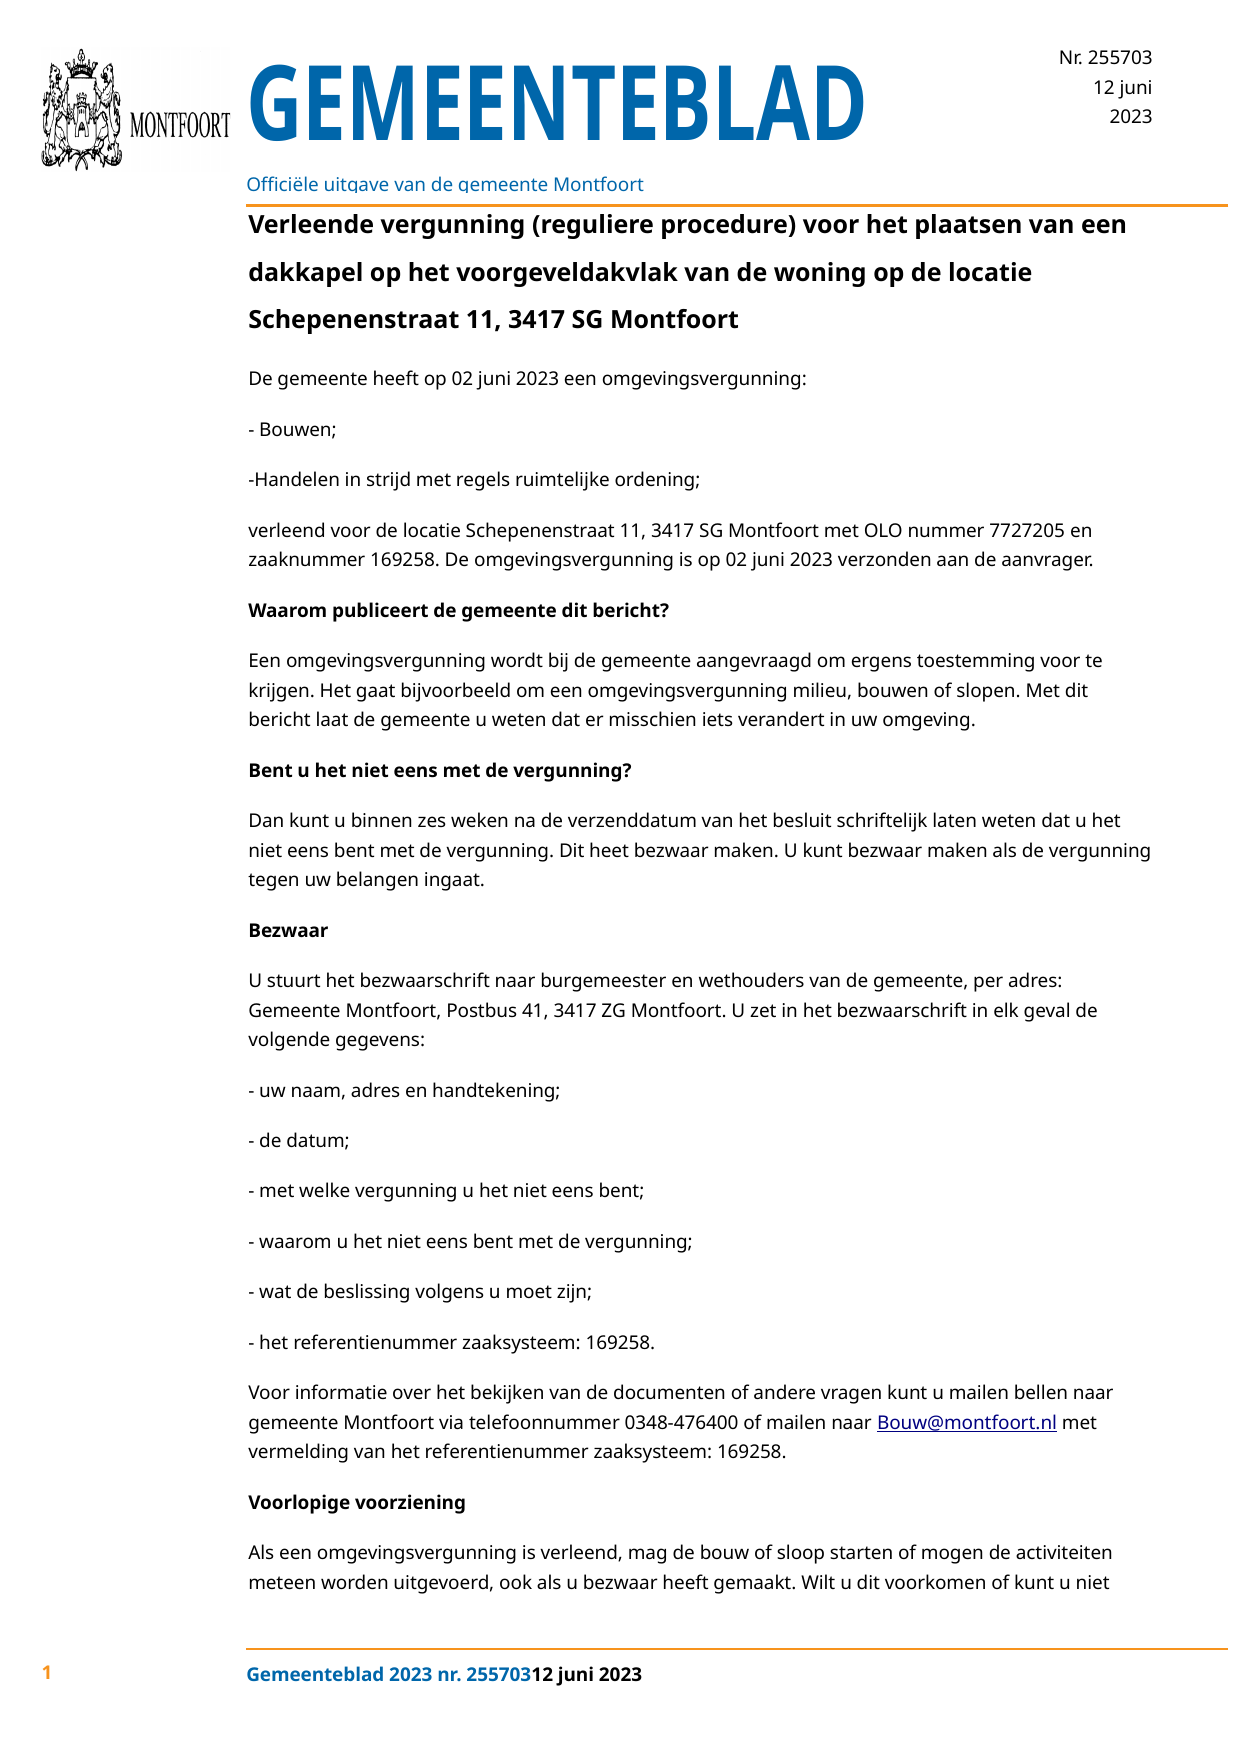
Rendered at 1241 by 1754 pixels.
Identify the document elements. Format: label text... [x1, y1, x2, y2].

text U stuurt het bezwaarschrift naar burgemeester en wethouders van de gemeente, per adres: Gemeente Montfoort, Postbus 41, 3417 ZG Montfoort. U zet in het bezwaarschrift in elk geval de volgende gegevens: [248, 967, 1152, 1052]
text Dan kunt u binnen zes weken na de verzenddatum van het besluit schriftelijk laten weten dat u het niet eens bent met de vergunning. Dit heet bezwaar maken. U kunt bezwaar maken als de vergunning tegen uw belangen ingaat. [248, 807, 1152, 892]
text De gemeente heeft op 02 juni 2023 een omgevingsvergunning: [248, 366, 1152, 391]
text verleend voor de locatie Schepenenstraat 11, 3417 SG Montfoort met OLO nummer 7727205 en zaaknummer 169258. De omgevingsvergunning is op 02 juni 2023 verzonden aan de aanvrager. [248, 517, 1152, 572]
text Bezwaar [248, 917, 1152, 942]
text Verleende vergunning (reguliere procedure) voor het plaatsen van een dakkapel op het voorgeveldakvlak van de woning op de locatie Schepenenstraat 11, 3417 SG Montfoort [248, 207, 1152, 336]
text -Handelen in strijd met regels ruimtelijke ordening; [248, 466, 1152, 492]
text - uw naam, adres en handtekening; [248, 1077, 1152, 1102]
text - de datum; [248, 1127, 1152, 1153]
text Als een omgevingsvergunning is verleend, mag de bouw of sloop starten of mogen de activiteiten meteen worden uitgevoerd, ook als u bezwaar heeft gemaakt. Wilt u dit voorkomen of kunt u niet [248, 1539, 1152, 1594]
picture [41, 47, 231, 172]
text Waarom publiceert de gemeente dit bericht? [248, 597, 1152, 622]
text Een omgevingsvergunning wordt bij de gemeente aangevraagd om ergens toestemming voor te krijgen. Het gaat bijvoorbeeld om een omgevingsvergunning milieu, bouwen of slopen. Met dit bericht laat de gemeente u weten dat er misschien iets verandert in uw omgeving. [248, 647, 1152, 732]
text Bent u het niet eens met de vergunning? [248, 757, 1152, 782]
text - het referentienummer zaaksysteem: 169258. [248, 1329, 1152, 1354]
text Voor informatie over het bekijken van de documenten of andere vragen kunt u mailen bellen naar gemeente Montfoort via telefoonnummer 0348-476400 of mailen naar Bouw@montfoort.nl met vermelding van het referentienummer zaaksysteem: 169258. [248, 1379, 1152, 1464]
text Voorlopige voorziening [248, 1489, 1152, 1514]
text - met welke vergunning u het niet eens bent; [248, 1178, 1152, 1203]
text - Bouwen; [248, 416, 1152, 442]
text - wat de beslissing volgens u moet zijn; [248, 1278, 1152, 1304]
text - waarom u het niet eens bent met de vergunning; [248, 1228, 1152, 1254]
